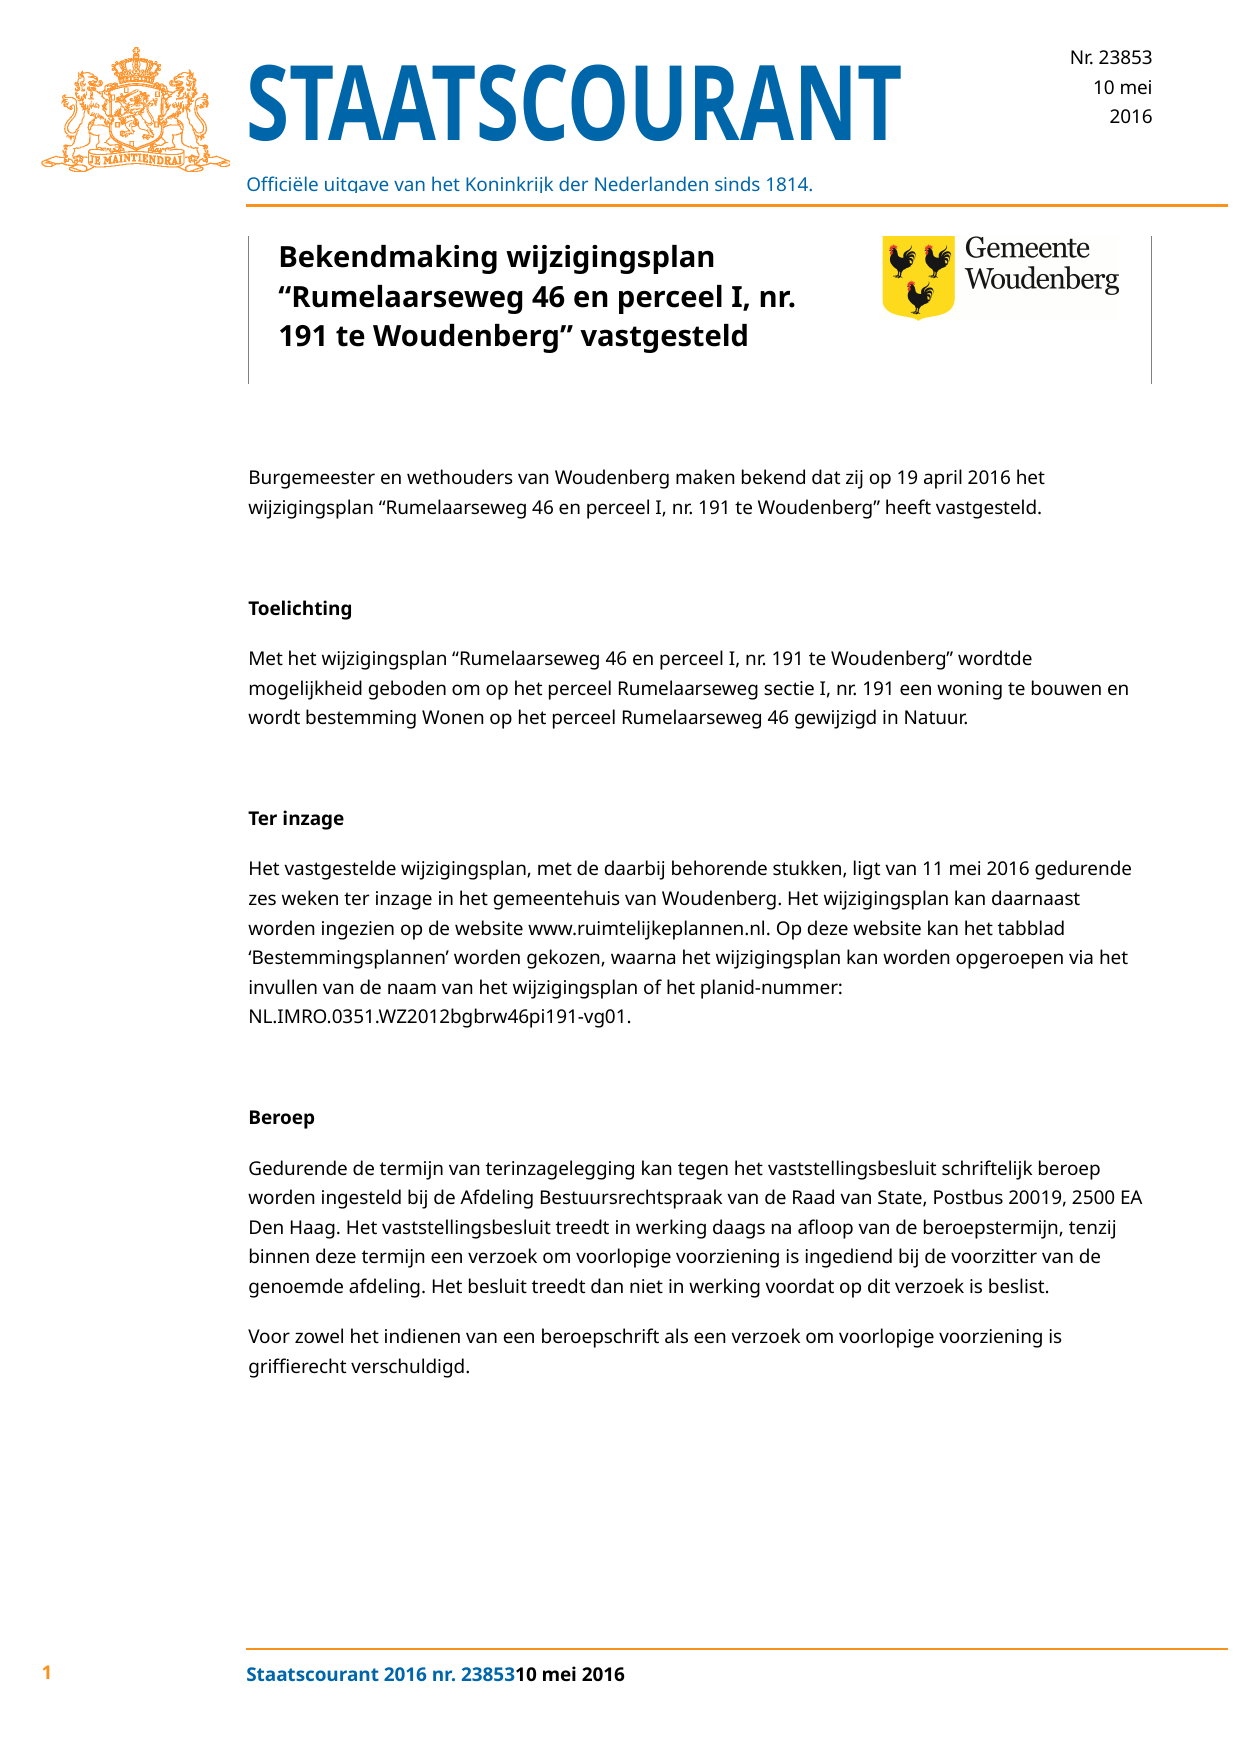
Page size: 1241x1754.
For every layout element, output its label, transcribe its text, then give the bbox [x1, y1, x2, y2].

text Burgemeester en wethouders van Woudenberg maken bekend dat zij op 19 april 2016 het wijzigingsplan “Rumelaarseweg 46 en perceel I, nr. 191 te Woudenberg” heeft vastgesteld. [248, 464, 1152, 520]
text Het vastgestelde wijzigingsplan, met de daarbij behorende stukken, ligt van 11 mei 2016 gedurende zes weken ter inzage in het gemeentehuis van Woudenberg. Het wijzigingsplan kan daarnaast worden ingezien op de website www.ruimtelijkeplannen.nl. Op deze website kan het tabblad ‘Bestemmingsplannen’ worden gekozen, waarna het wijzigingsplan kan worden opgeroepen via het invullen van de naam van het wijzigingsplan of het planid-nummer: NL.IMRO.0351.WZ2012bgbrw46pi191-vg01. [248, 856, 1152, 1029]
table_header Bekendmaking wijzigingsplan “Rumelaarseweg 46 en perceel I, nr. 191 te Woudenberg” vastgesteld [249, 236, 850, 384]
picture [882, 236, 1119, 321]
text Met het wijzigingsplan “Rumelaarseweg 46 en perceel I, nr. 191 te Woudenberg” wordtde mogelijkheid geboden om op het perceel Rumelaarseweg sectie I, nr. 191 een woning te bouwen en wordt bestemming Wonen op het perceel Rumelaarseweg 46 gewijzigd in Natuur. [248, 645, 1152, 730]
text Toelichting [248, 595, 1152, 621]
text Ter inzage [248, 805, 1152, 831]
text Gedurende de termijn van terinzagelegging kan tegen het vaststellingsbesluit schriftelijk beroep worden ingesteld bij de Afdeling Bestuursrechtspraak van de Raad van State, Postbus 20019, 2500 EA Den Haag. Het vaststellingsbesluit treedt in werking daags na afloop van de beroepstermijn, tenzij binnen deze termijn een verzoek om voorlopige voorziening is ingediend bij de voorzitter van de genoemde afdeling. Het besluit treedt dan niet in werking voordat op dit verzoek is beslist. [248, 1155, 1152, 1299]
text Beroep [248, 1104, 1152, 1130]
text Voor zowel het indienen van een beroepschrift als een verzoek om voorlopige voorziening is griffierecht verschuldigd. [248, 1323, 1152, 1379]
picture [41, 47, 231, 172]
table_header [850, 236, 1151, 384]
